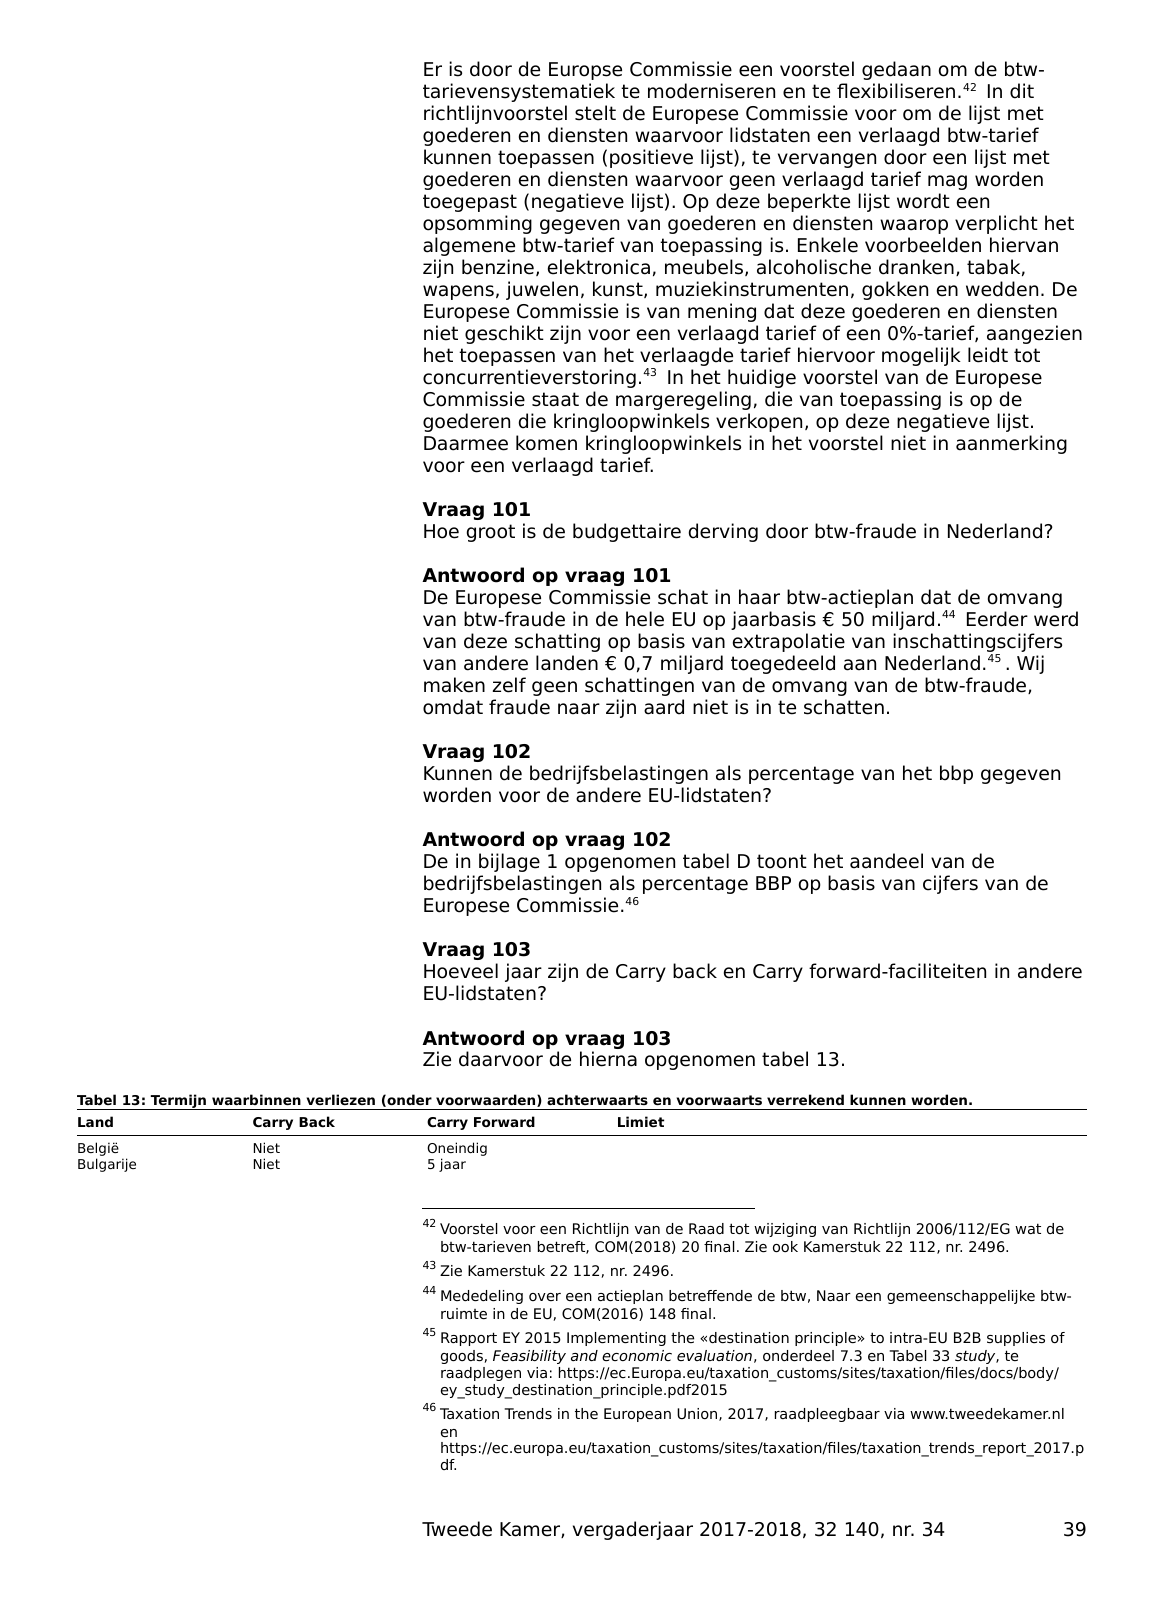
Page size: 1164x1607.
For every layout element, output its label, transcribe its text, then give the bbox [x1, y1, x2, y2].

table_cell België [77, 1136, 247, 1157]
text Antwoord op vraag 101 [422, 565, 1087, 587]
text Er is door de Europse Commissie een voorstel gedaan om de btw-tarievensystematiek te moderniseren en te flexibiliseren. In dit richtlijnvoorstel stelt de Europese Commissie voor om de lijst met goederen en diensten waarvoor lidstaten een verlaagd btw-tarief kunnen toepassen (positieve lijst), te vervangen door een lijst met goederen en diensten waarvoor geen verlaagd tarief mag worden toegepast (negatieve lijst). Op deze beperkte lijst wordt een opsomming gegeven van goederen en diensten waarop verplicht het algemene btw-tarief van toepassing is. Enkele voorbeelden hiervan zijn benzine, elektronica, meubels, alcoholische dranken, tabak, wapens, juwelen, kunst, muziekinstrumenten, gokken en wedden. De Europese Commissie is van mening dat deze goederen en diensten niet geschikt zijn voor een verlaagd tarief of een 0%-tarief, aangezien het toepassen van het verlaagde tarief hiervoor mogelijk leidt tot concurrentieverstoring. In het huidige voorstel van de Europese Commissie staat de margeregeling, die van toepassing is op de goederen die kringloopwinkels verkopen, op deze negatieve lijst. Daarmee komen kringloopwinkels in het voorstel niet in aanmerking voor een verlaagd tarief. [422, 59, 1087, 477]
text Vraag 101 [422, 499, 1087, 521]
table_cell Land [77, 1110, 247, 1135]
text Antwoord op vraag 102 [422, 829, 1087, 851]
text Zie daarvoor de hierna opgenomen tabel 13. [422, 1049, 1087, 1071]
text Hoe groot is de budgettaire derving door btw-fraude in Nederland? [422, 521, 1087, 543]
table_cell Carry Forward [421, 1110, 611, 1135]
text Antwoord op vraag 103 [422, 1027, 1087, 1049]
text De in bijlage 1 opgenomen tabel D toont het aandeel van de bedrijfsbelastingen als percentage BBP op basis van cijfers van de Europese Commissie. [422, 851, 1087, 917]
text Mededeling over een actieplan betreffende de btw, Naar een gemeenschappelijke btw-ruimte in de EU, COM(2016) 148 final. [422, 1284, 1087, 1323]
text Taxation Trends in the European Union, 2017, raadpleegbaar via www.tweedekamer.nl en https://ec.europa.eu/taxation_customs/sites/taxation/files/taxation_trends_report_2017.pdf. [422, 1402, 1087, 1474]
table_cell [611, 1136, 1087, 1157]
table_header Tabel 13: Termijn waarbinnen verliezen (onder voorwaarden) achterwaarts en voorwaarts verrekend kunnen worden. [77, 1093, 1087, 1109]
text Vraag 102 [422, 741, 1087, 763]
table_cell 5 jaar [421, 1157, 611, 1172]
text Hoeveel jaar zijn de Carry back en Carry forward-faciliteiten in andere EU-lidstaten? [422, 961, 1087, 1005]
text Vraag 103 [422, 939, 1087, 961]
table_cell Limiet [611, 1110, 1087, 1135]
table_cell Bulgarije [77, 1157, 247, 1172]
text Zie Kamerstuk 22 112, nr. 2496. [422, 1259, 1087, 1281]
text Voorstel voor een Richtlijn van de Raad tot wijziging van Richtlijn 2006/112/EG wat de btw-tarieven betreft, COM(2018) 20 final. Zie ook Kamerstuk 22 112, nr. 2496. [422, 1217, 1087, 1256]
table_cell Niet [247, 1157, 421, 1172]
table_cell Niet [247, 1136, 421, 1157]
table_cell Carry Back [247, 1110, 421, 1135]
table_cell [611, 1157, 1087, 1172]
text Kunnen de bedrijfsbelastingen als percentage van het bbp gegeven worden voor de andere EU-lidstaten? [422, 763, 1087, 807]
text Rapport EY 2015 Implementing the «destination principle» to intra-EU B2B supplies of goods, Feasibility and economic evaluation, onderdeel 7.3 en Tabel 33 study, te raadplegen via: https://ec.Europa.eu/taxation_customs/sites/taxation/files/docs/body/ey_study_destination_principle.pdf2015 [422, 1326, 1087, 1399]
table_cell Oneindig [421, 1136, 611, 1157]
text De Europese Commissie schat in haar btw-actieplan dat de omvang van btw-fraude in de hele EU op jaarbasis € 50 miljard. Eerder werd van deze schatting op basis van extrapolatie van inschattingscijfers van andere landen € 0,7 miljard toegedeeld aan Nederland.. Wij maken zelf geen schattingen van de omvang van de btw-fraude, omdat fraude naar zijn aard niet is in te schatten. [422, 587, 1087, 719]
